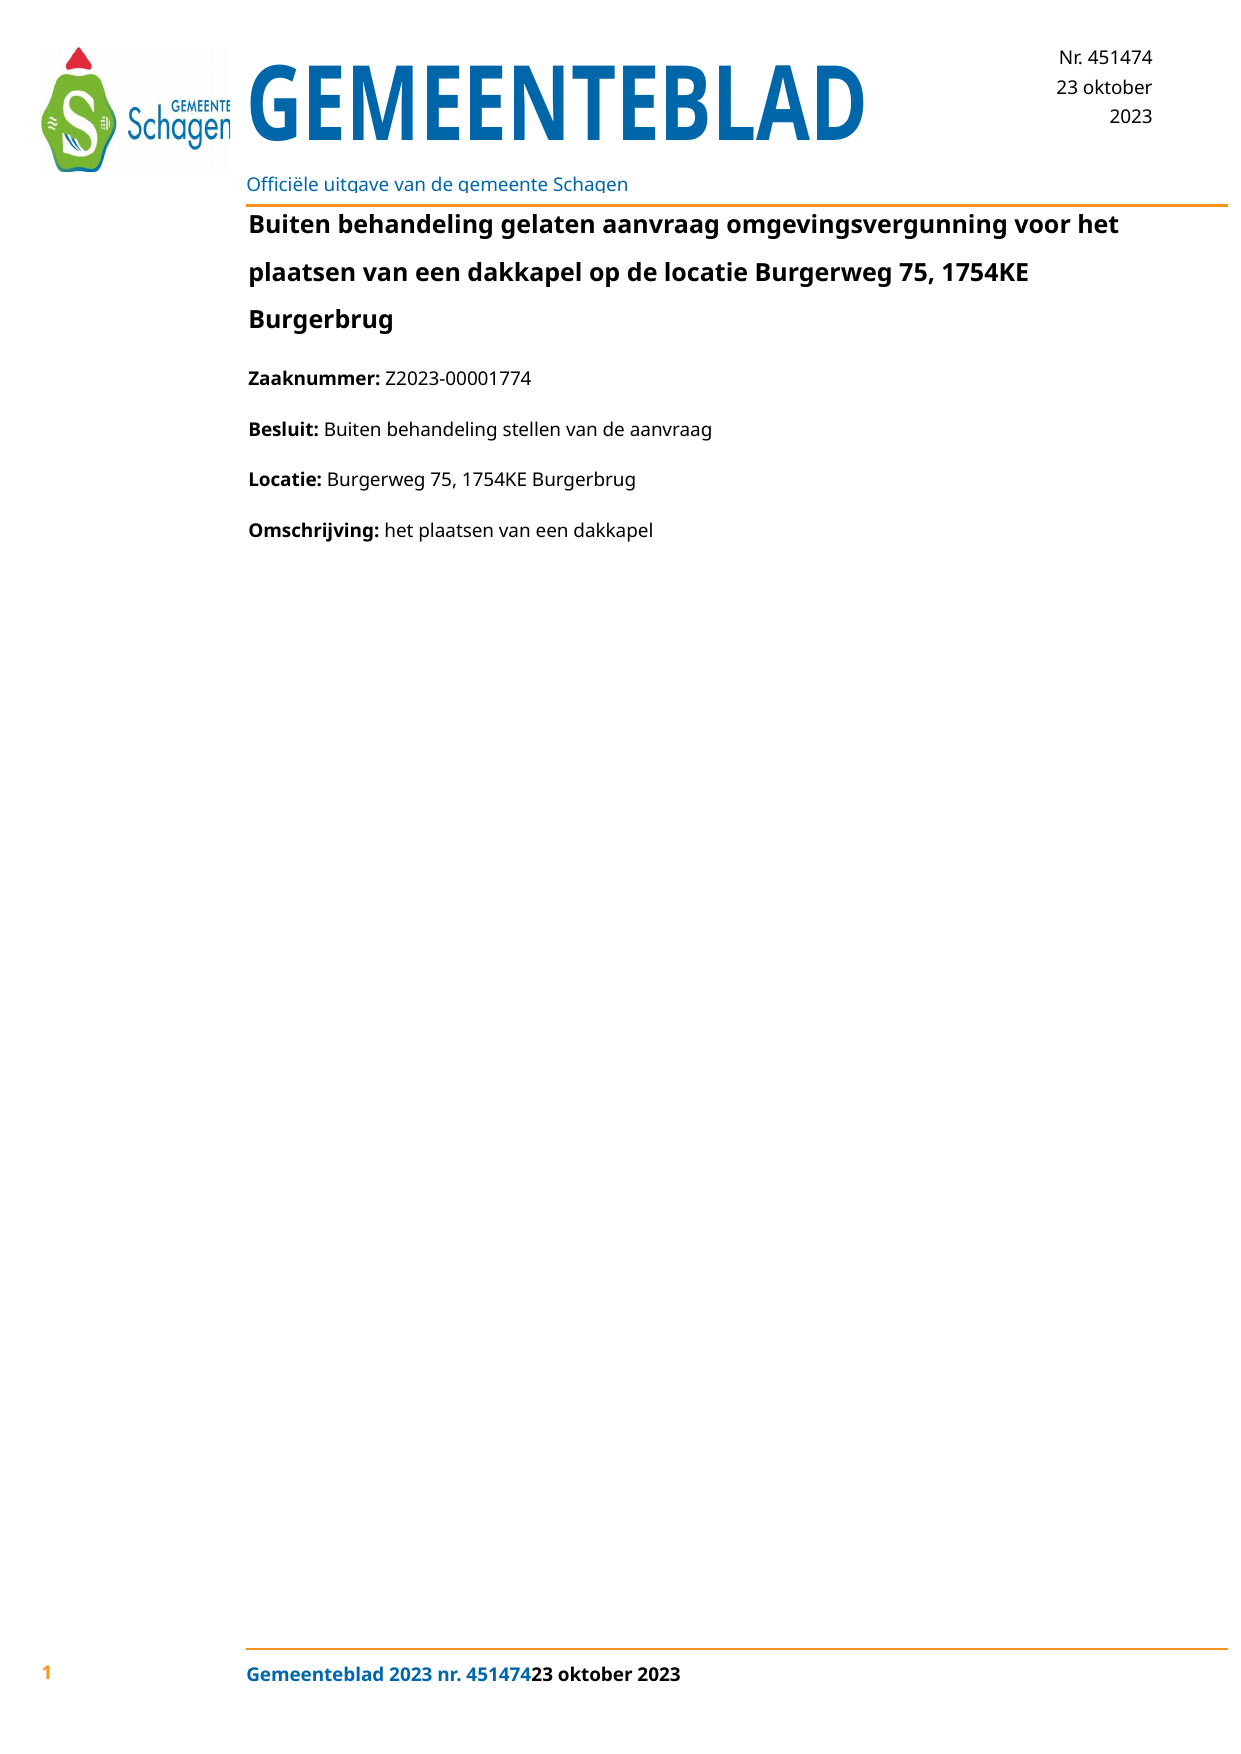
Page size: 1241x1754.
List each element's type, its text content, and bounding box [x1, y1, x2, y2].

text Besluit: Buiten behandeling stellen van de aanvraag [248, 416, 1152, 442]
picture [41, 47, 231, 172]
text Buiten behandeling gelaten aanvraag omgevingsvergunning voor het plaatsen van een dakkapel op de locatie Burgerweg 75, 1754KE Burgerbrug [248, 207, 1152, 336]
text Omschrijving: het plaatsen van een dakkapel [248, 517, 1152, 542]
text Locatie: Burgerweg 75, 1754KE Burgerbrug [248, 466, 1152, 492]
text Zaaknummer: Z2023-00001774 [248, 366, 1152, 391]
